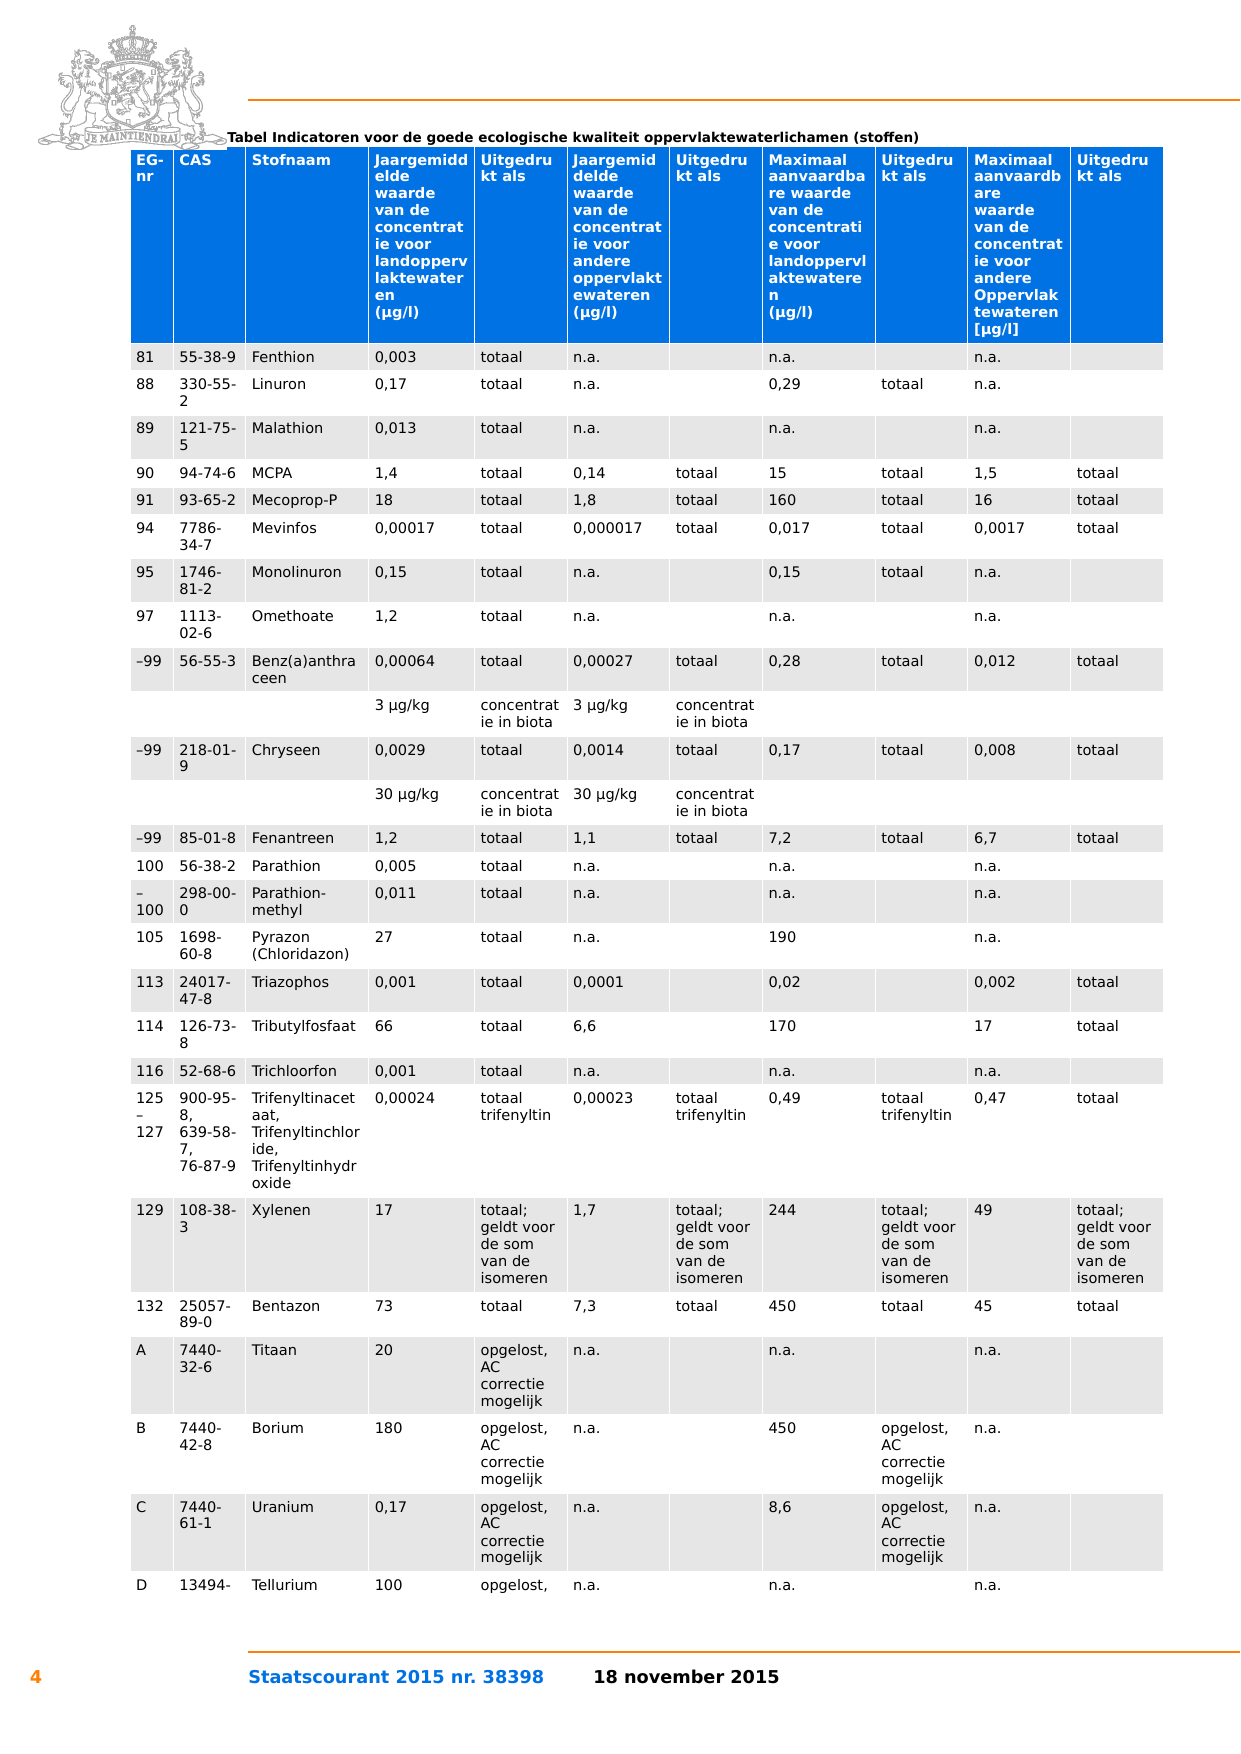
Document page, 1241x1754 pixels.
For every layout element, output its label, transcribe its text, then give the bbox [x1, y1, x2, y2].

table_cell n.a. [568, 925, 669, 968]
table_cell totaal [475, 460, 567, 486]
table_cell 0,017 [763, 515, 875, 558]
table_cell totaal [876, 559, 967, 602]
table_cell [670, 925, 762, 968]
table_cell A [131, 1337, 173, 1414]
table_cell totaal [475, 488, 567, 514]
table_cell 0,0017 [968, 515, 1070, 558]
table_cell 1,5 [968, 460, 1070, 486]
table_cell totaal; geldt voor de som van de isomeren [876, 1198, 967, 1292]
table_cell 97 [131, 604, 173, 647]
table_cell 0,011 [369, 880, 474, 923]
table_cell [670, 1337, 762, 1414]
table_cell Trifenyltinacetaat, Trifenyltinchloride, Trifenyltinhydroxide [246, 1085, 368, 1196]
table_cell totaal [1071, 969, 1163, 1012]
table_cell n.a. [568, 371, 669, 414]
table_cell 132 [131, 1293, 173, 1336]
table_cell totaal [475, 880, 567, 923]
table_cell concentratie in biota [475, 692, 567, 736]
table_cell totaal [1071, 737, 1163, 780]
table_cell 6,7 [968, 825, 1070, 852]
table_cell [1071, 692, 1163, 736]
table_cell Parathion [246, 853, 368, 879]
table_cell [876, 969, 967, 1012]
table_cell 17 [369, 1198, 474, 1292]
table_cell 7,2 [763, 825, 875, 852]
table_cell D [131, 1572, 173, 1598]
table_cell 0,013 [369, 416, 474, 459]
table_cell [1071, 1058, 1163, 1084]
table_cell totaal [475, 1013, 567, 1057]
table_cell n.a. [968, 880, 1070, 923]
table_cell 244 [763, 1198, 875, 1292]
table_cell 1,7 [568, 1198, 669, 1292]
table_cell 160 [763, 488, 875, 514]
table_cell [876, 1013, 967, 1057]
table_cell 108-38-3 [174, 1198, 245, 1292]
table_cell n.a. [968, 604, 1070, 647]
table_cell Jaargemiddelde waarde van de concentratie voor andere oppervlaktewateren (µg/l) [568, 147, 669, 343]
table_cell n.a. [968, 559, 1070, 602]
table_cell n.a. [968, 344, 1070, 370]
table_cell [1071, 853, 1163, 879]
table_cell 0,28 [763, 648, 875, 691]
table_cell 3 µg/kg [369, 692, 474, 736]
table_cell [670, 1415, 762, 1493]
table_cell 0,0029 [369, 737, 474, 780]
table_cell 450 [763, 1415, 875, 1493]
table_cell totaal [1071, 1013, 1163, 1057]
table_cell [670, 1572, 762, 1598]
table_cell C [131, 1494, 173, 1571]
table_cell totaal [876, 371, 967, 414]
table_cell n.a. [568, 1337, 669, 1414]
table_cell totaal [876, 825, 967, 852]
table_cell Uitgedrukt als [670, 147, 762, 343]
table_cell 0,000017 [568, 515, 669, 558]
table_cell opgelost, AC correctie mogelijk [876, 1494, 967, 1571]
table_cell Stofnaam [246, 147, 368, 343]
table_cell [876, 925, 967, 968]
table_cell 52-68-6 [174, 1058, 245, 1084]
table_cell totaal [876, 488, 967, 514]
table_cell totaal [670, 460, 762, 486]
table_cell Jaargemiddelde waarde van de concentratie voor landoppervlaktewateren (µg/l) [369, 147, 474, 343]
table_cell 3 µg/kg [568, 692, 669, 736]
table_cell Omethoate [246, 604, 368, 647]
table_cell totaal [475, 344, 567, 370]
table_cell [763, 781, 875, 824]
table_cell 298-00-0 [174, 880, 245, 923]
table_cell 95 [131, 559, 173, 602]
table_cell n.a. [568, 604, 669, 647]
table_cell 56-55-3 [174, 648, 245, 691]
table_cell totaal [670, 488, 762, 514]
table_cell 15 [763, 460, 875, 486]
table_cell n.a. [968, 1494, 1070, 1571]
table_cell n.a. [763, 1337, 875, 1414]
table_cell 126-73-8 [174, 1013, 245, 1057]
table_cell [131, 692, 173, 736]
table_cell totaal [1071, 1293, 1163, 1336]
table_cell [1071, 559, 1163, 602]
table_cell 121-75-5 [174, 416, 245, 459]
table_cell 25057-89-0 [174, 1293, 245, 1336]
table_cell n.a. [968, 1572, 1070, 1598]
table_cell [763, 692, 875, 736]
table_cell totaal [475, 1293, 567, 1336]
table_cell opgelost, AC correctie mogelijk [876, 1415, 967, 1493]
table_cell [670, 604, 762, 647]
table_cell 18 [369, 488, 474, 514]
table_cell n.a. [568, 559, 669, 602]
table_cell n.a. [568, 880, 669, 923]
table_cell 45 [968, 1293, 1070, 1336]
table_cell 8,6 [763, 1494, 875, 1571]
table_cell 190 [763, 925, 875, 968]
table_cell totaal trifenyltin [670, 1085, 762, 1196]
table_cell 94 [131, 515, 173, 558]
table_cell totaal [475, 825, 567, 852]
table_cell 0,15 [763, 559, 875, 602]
table_cell Maximaal aanvaardbare waarde van de concentratie voor andere Oppervlaktewateren [µg/l] [968, 147, 1070, 343]
table_cell n.a. [763, 416, 875, 459]
table_cell [1071, 371, 1163, 414]
table_cell 24017-47-8 [174, 969, 245, 1012]
table_cell 129 [131, 1198, 173, 1292]
table_cell [968, 781, 1070, 824]
table_cell totaal trifenyltin [475, 1085, 567, 1196]
table_cell 105 [131, 925, 173, 968]
table_cell –100 [131, 880, 173, 923]
table_cell 66 [369, 1013, 474, 1057]
table_cell [1071, 1494, 1163, 1571]
table_cell n.a. [763, 853, 875, 879]
table_cell [1071, 416, 1163, 459]
table_cell 7,3 [568, 1293, 669, 1336]
table_cell B [131, 1415, 173, 1493]
table_cell 13494- [174, 1572, 245, 1598]
table_cell 0,00064 [369, 648, 474, 691]
table_cell 7440-61-1 [174, 1494, 245, 1571]
table_cell totaal [876, 515, 967, 558]
table_cell totaal [670, 515, 762, 558]
table_cell Parathion-methyl [246, 880, 368, 923]
table_cell concentratie in biota [475, 781, 567, 824]
table_cell 0,14 [568, 460, 669, 486]
table_cell 1,1 [568, 825, 669, 852]
table_cell 30 µg/kg [369, 781, 474, 824]
table_cell totaal [475, 1058, 567, 1084]
table_cell [876, 416, 967, 459]
table_cell n.a. [968, 1415, 1070, 1493]
table_cell n.a. [763, 344, 875, 370]
table_cell 100 [131, 853, 173, 879]
table_cell opgelost, AC correctie mogelijk [475, 1494, 567, 1571]
table_cell [670, 853, 762, 879]
picture [38, 25, 227, 150]
table_cell [670, 416, 762, 459]
table_cell Monolinuron [246, 559, 368, 602]
table_cell n.a. [568, 344, 669, 370]
table_cell [876, 1572, 967, 1598]
table_cell n.a. [568, 1572, 669, 1598]
table_cell totaal [876, 1293, 967, 1336]
table_cell CAS [174, 147, 245, 343]
table_cell [670, 371, 762, 414]
table_cell [670, 559, 762, 602]
table_cell 1698-60-8 [174, 925, 245, 968]
table_cell 0,001 [369, 969, 474, 1012]
table_cell 0,012 [968, 648, 1070, 691]
table_cell n.a. [968, 853, 1070, 879]
table_cell 0,17 [369, 371, 474, 414]
table_cell [670, 1494, 762, 1571]
table_cell totaal [1071, 1085, 1163, 1196]
table_cell 7440-42-8 [174, 1415, 245, 1493]
table_cell [876, 604, 967, 647]
table_cell concentratie in biota [670, 781, 762, 824]
table_cell Tributylfosfaat [246, 1013, 368, 1057]
table_cell 91 [131, 488, 173, 514]
table_cell Pyrazon (Chloridazon) [246, 925, 368, 968]
table_cell 0,001 [369, 1058, 474, 1084]
table_cell [1071, 1415, 1163, 1493]
table_cell 81 [131, 344, 173, 370]
table_cell [1071, 604, 1163, 647]
table_cell totaal [475, 853, 567, 879]
table_cell 0,00024 [369, 1085, 474, 1196]
table_cell [670, 969, 762, 1012]
table_cell Chryseen [246, 737, 368, 780]
table_cell Benz(a)anthraceen [246, 648, 368, 691]
table_cell 0,00027 [568, 648, 669, 691]
table_cell 1,4 [369, 460, 474, 486]
table_cell totaal [670, 825, 762, 852]
table_cell n.a. [968, 925, 1070, 968]
table_cell Uranium [246, 1494, 368, 1571]
table_cell totaal [475, 604, 567, 647]
table_cell [1071, 880, 1163, 923]
table_cell totaal trifenyltin [876, 1085, 967, 1196]
table_cell 0,002 [968, 969, 1070, 1012]
table_cell Fenthion [246, 344, 368, 370]
table_cell [876, 880, 967, 923]
table_cell 49 [968, 1198, 1070, 1292]
table_cell totaal [1071, 825, 1163, 852]
table_cell Trichloorfon [246, 1058, 368, 1084]
table_cell 1746-81-2 [174, 559, 245, 602]
table_cell 450 [763, 1293, 875, 1336]
table_cell 218-01-9 [174, 737, 245, 780]
table_cell 56-38-2 [174, 853, 245, 879]
table_cell totaal [876, 648, 967, 691]
table_cell Xylenen [246, 1198, 368, 1292]
table_cell [246, 692, 368, 736]
table_cell totaal [670, 1293, 762, 1336]
table_cell totaal [1071, 648, 1163, 691]
table_cell [174, 781, 245, 824]
table_cell Bentazon [246, 1293, 368, 1336]
table_cell [968, 692, 1070, 736]
table_cell 0,17 [763, 737, 875, 780]
table_cell n.a. [568, 853, 669, 879]
table_cell Maximaal aanvaardbare waarde van de concentratie voor landoppervlaktewateren (µg/l) [763, 147, 875, 343]
table_cell 170 [763, 1013, 875, 1057]
table_cell 94-74-6 [174, 460, 245, 486]
table_cell totaal [670, 648, 762, 691]
table_cell totaal [475, 515, 567, 558]
table_cell [876, 853, 967, 879]
table_cell opgelost, [475, 1572, 567, 1598]
table_cell 0,29 [763, 371, 875, 414]
table_cell Malathion [246, 416, 368, 459]
table_cell Uitgedrukt als [876, 147, 967, 343]
table_cell [670, 1013, 762, 1057]
table_cell n.a. [968, 1337, 1070, 1414]
table_cell [876, 781, 967, 824]
table_cell totaal [475, 969, 567, 1012]
table_cell 900-95-8, 639-58-7, 76-87-9 [174, 1085, 245, 1196]
table_header Tabel Indicatoren voor de goede ecologische kwaliteit oppervlaktewaterlichamen (stoffen) [227, 130, 1163, 146]
table_cell [246, 781, 368, 824]
table_cell 0,0014 [568, 737, 669, 780]
table_cell 180 [369, 1415, 474, 1493]
table_cell totaal [475, 648, 567, 691]
table_cell [876, 1337, 967, 1414]
table_cell n.a. [763, 1058, 875, 1084]
table_cell Mevinfos [246, 515, 368, 558]
table_cell n.a. [568, 1494, 669, 1571]
table_cell 0,15 [369, 559, 474, 602]
table_cell [1071, 344, 1163, 370]
table_cell 6,6 [568, 1013, 669, 1057]
table_cell totaal [670, 737, 762, 780]
table_cell 0,47 [968, 1085, 1070, 1196]
table_cell [670, 880, 762, 923]
table_cell 85-01-8 [174, 825, 245, 852]
table_cell 330-55-2 [174, 371, 245, 414]
table_cell totaal; geldt voor de som van de isomeren [475, 1198, 567, 1292]
table_cell 16 [968, 488, 1070, 514]
table_cell Fenantreen [246, 825, 368, 852]
table_cell 30 µg/kg [568, 781, 669, 824]
table_cell Mecoprop-P [246, 488, 368, 514]
table_cell 1,2 [369, 604, 474, 647]
table_cell [670, 1058, 762, 1084]
table_cell 0,17 [369, 1494, 474, 1571]
table_cell 1113-02-6 [174, 604, 245, 647]
table_cell n.a. [763, 1572, 875, 1598]
table_cell totaal [475, 559, 567, 602]
table_cell [670, 344, 762, 370]
table_cell totaal [1071, 488, 1163, 514]
table_cell 93-65-2 [174, 488, 245, 514]
table_cell n.a. [568, 1058, 669, 1084]
table_cell 0,003 [369, 344, 474, 370]
table_cell n.a. [763, 880, 875, 923]
table_cell 113 [131, 969, 173, 1012]
table_cell 0,49 [763, 1085, 875, 1196]
table_cell 7786-34-7 [174, 515, 245, 558]
table_cell Triazophos [246, 969, 368, 1012]
table_cell 17 [968, 1013, 1070, 1057]
table_cell 27 [369, 925, 474, 968]
table_cell Linuron [246, 371, 368, 414]
table_cell totaal [1071, 515, 1163, 558]
table_cell 20 [369, 1337, 474, 1414]
table_cell totaal; geldt voor de som van de isomeren [1071, 1198, 1163, 1292]
table_cell 73 [369, 1293, 474, 1336]
table_cell 0,008 [968, 737, 1070, 780]
table_cell [131, 781, 173, 824]
table_cell 116 [131, 1058, 173, 1084]
table_cell [1071, 925, 1163, 968]
table_cell Uitgedrukt als [1071, 147, 1163, 343]
table_cell totaal [876, 737, 967, 780]
table_cell totaal [475, 371, 567, 414]
table_cell Uitgedrukt als [475, 147, 567, 343]
table_cell MCPA [246, 460, 368, 486]
table_cell totaal [475, 416, 567, 459]
table_cell opgelost, AC correctie mogelijk [475, 1337, 567, 1414]
table_cell totaal [475, 737, 567, 780]
table_cell 0,0001 [568, 969, 669, 1012]
table_cell 1,8 [568, 488, 669, 514]
table_cell –99 [131, 825, 173, 852]
table_cell totaal [1071, 460, 1163, 486]
table_cell 7440-32-6 [174, 1337, 245, 1414]
table_cell Tellurium [246, 1572, 368, 1598]
table_cell [1071, 781, 1163, 824]
table_cell [1071, 1337, 1163, 1414]
table_cell 0,02 [763, 969, 875, 1012]
table_cell 55-38-9 [174, 344, 245, 370]
table_cell [1071, 1572, 1163, 1598]
table_cell 89 [131, 416, 173, 459]
table_cell n.a. [968, 1058, 1070, 1084]
table_cell opgelost, AC correctie mogelijk [475, 1415, 567, 1493]
table_cell totaal [475, 925, 567, 968]
table_cell EG-nr [131, 150, 173, 343]
table_cell 90 [131, 460, 173, 486]
table_cell 0,00023 [568, 1085, 669, 1196]
table_cell n.a. [568, 416, 669, 459]
table_cell 100 [369, 1572, 474, 1598]
table_cell n.a. [968, 416, 1070, 459]
table_cell [876, 344, 967, 370]
table_cell [876, 692, 967, 736]
table_cell 0,00017 [369, 515, 474, 558]
table_cell n.a. [968, 371, 1070, 414]
table_cell totaal [876, 460, 967, 486]
table_cell concentratie in biota [670, 692, 762, 736]
table_cell totaal; geldt voor de som van de isomeren [670, 1198, 762, 1292]
table_cell –99 [131, 737, 173, 780]
table_cell 114 [131, 1013, 173, 1057]
table_cell Titaan [246, 1337, 368, 1414]
table_cell Borium [246, 1415, 368, 1493]
table_cell 0,005 [369, 853, 474, 879]
table_cell n.a. [763, 604, 875, 647]
table_cell 125 – 127 [131, 1085, 173, 1196]
table_cell –99 [131, 648, 173, 691]
table_cell [174, 692, 245, 736]
table_cell 1,2 [369, 825, 474, 852]
table_cell [876, 1058, 967, 1084]
table_cell n.a. [568, 1415, 669, 1493]
table_cell 88 [131, 371, 173, 414]
